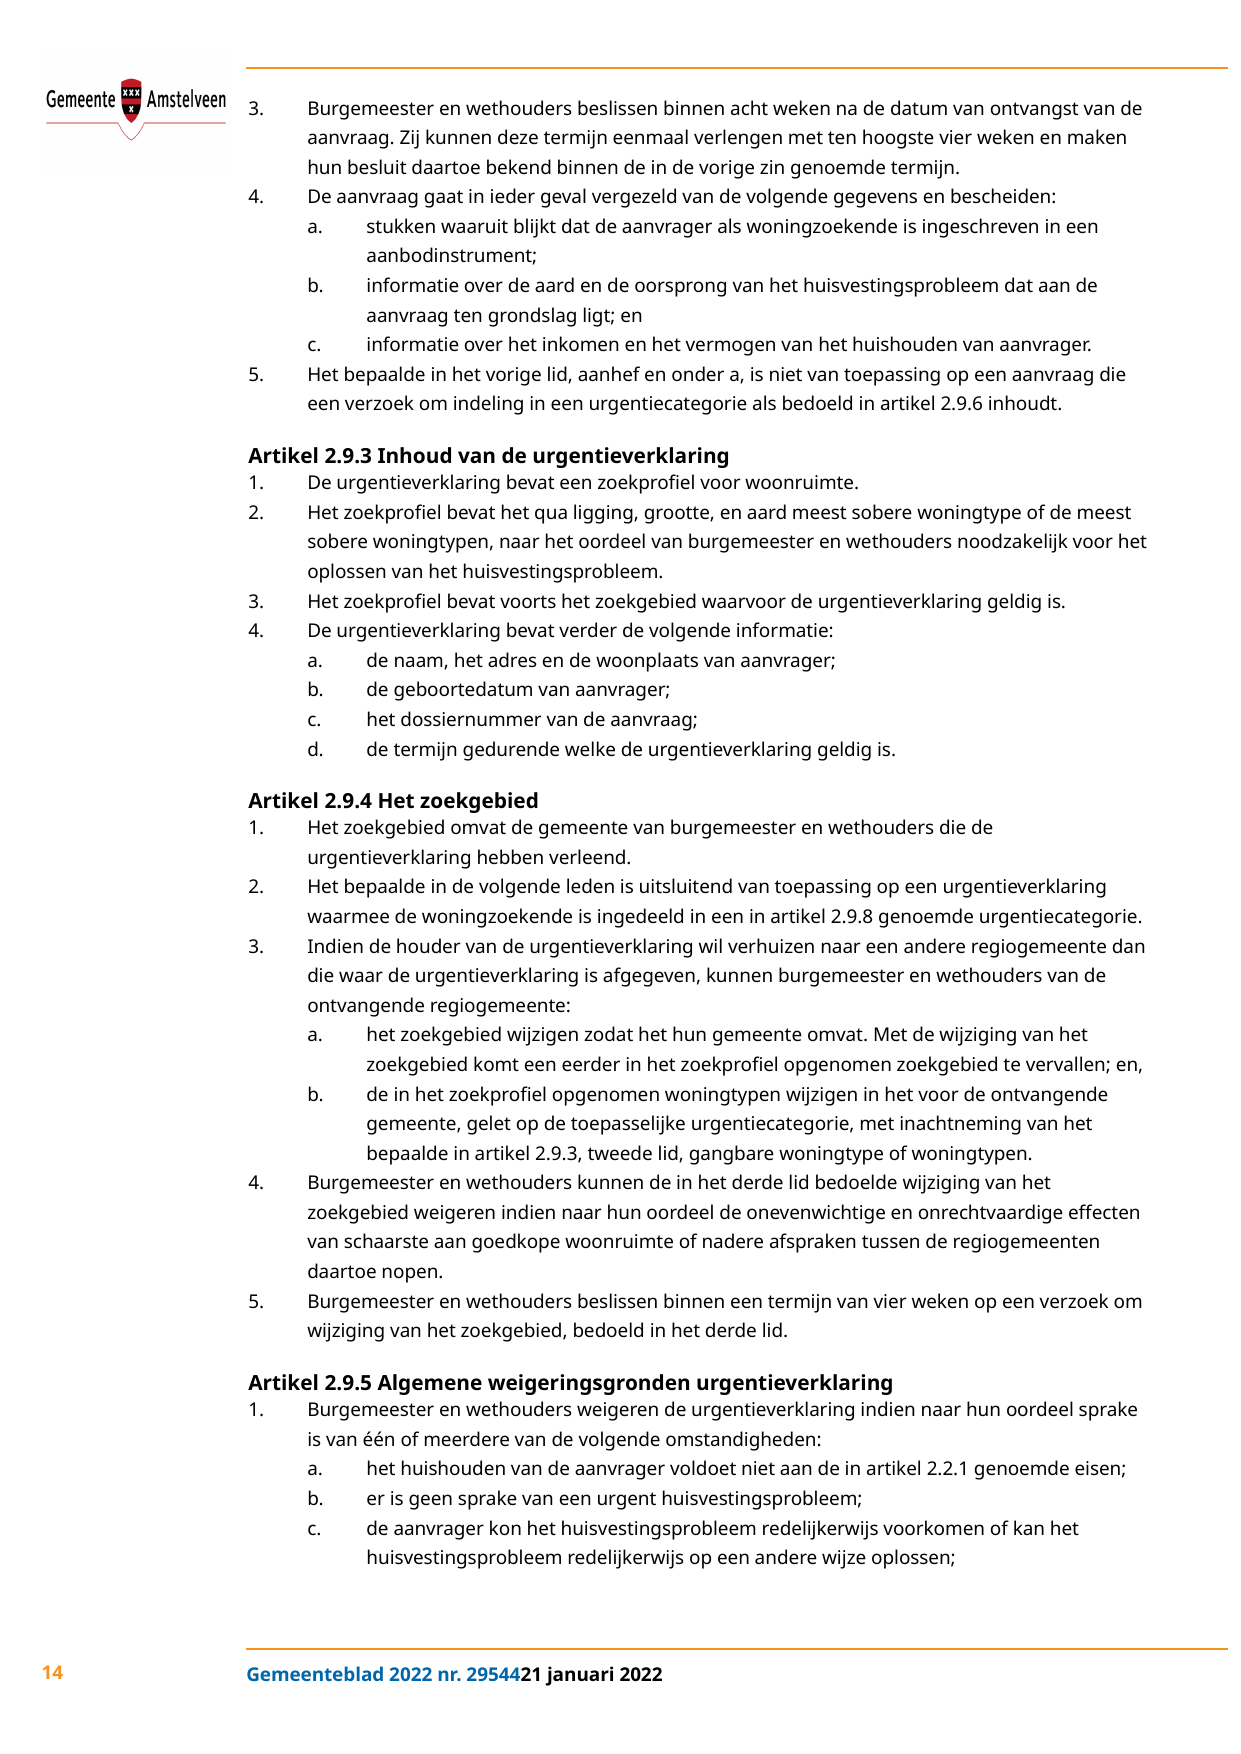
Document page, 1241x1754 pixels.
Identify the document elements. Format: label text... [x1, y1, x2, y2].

list De urgentieverklaring bevat een zoekprofiel voor woonruimte. [248, 469, 1152, 495]
list Het zoekprofiel bevat voorts het zoekgebied waarvoor de urgentieverklaring geldig is. [248, 588, 1152, 613]
text Artikel 2.9.3 Inhoud van de urgentieverklaring [248, 441, 1152, 469]
list de termijn gedurende welke de urgentieverklaring geldig is. [307, 736, 1152, 761]
list Burgemeester en wethouders kunnen de in het derde lid bedoelde wijziging van het zoekgebied weigeren indien naar hun oordeel de onevenwichtige en onrechtvaardige effecten van schaarste aan goedkope woonruimte of nadere afspraken tussen de regiogemeenten daartoe nopen. [248, 1169, 1152, 1284]
list Het zoekprofiel bevat het qua ligging, grootte, en aard meest sobere woningtype of de meest sobere woningtypen, naar het oordeel van burgemeester en wethouders noodzakelijk voor het oplossen van het huisvestingsprobleem. [248, 499, 1152, 584]
list de geboortedatum van aanvrager; [307, 677, 1152, 702]
list informatie over het inkomen en het vermogen van het huishouden van aanvrager. [307, 331, 1152, 357]
list Burgemeester en wethouders beslissen binnen een termijn van vier weken op een verzoek om wijziging van het zoekgebied, bedoeld in het derde lid. [248, 1288, 1152, 1343]
list de in het zoekprofiel opgenomen woningtypen wijzigen in het voor de ontvangende gemeente, gelet op de toepasselijke urgentiecategorie, met inachtneming van het bepaalde in artikel 2.9.3, tweede lid, gangbare woningtype of woningtypen. [307, 1081, 1152, 1166]
list het zoekgebied wijzigen zodat het hun gemeente omvat. Met de wijziging van het zoekgebied komt een eerder in het zoekprofiel opgenomen zoekgebied te vervallen; en, [307, 1022, 1152, 1077]
list stukken waaruit blijkt dat de aanvrager als woningzoekende is ingeschreven in een aanbodinstrument; [307, 213, 1152, 268]
list het huishouden van de aanvrager voldoet niet aan de in artikel 2.2.1 genoemde eisen; [307, 1456, 1152, 1481]
list Indien de houder van de urgentieverklaring wil verhuizen naar een andere regiogemeente dan die waar de urgentieverklaring is afgegeven, kunnen burgemeester en wethouders van de ontvangende regiogemeente: [248, 933, 1152, 1018]
list de aanvrager kon het huisvestingsprobleem redelijkerwijs voorkomen of kan het huisvestingsprobleem redelijkerwijs op een andere wijze oplossen; [307, 1515, 1152, 1570]
list er is geen sprake van een urgent huisvestingsprobleem; [307, 1485, 1152, 1511]
list informatie over de aard en de oorsprong van het huisvestingsprobleem dat aan de aanvraag ten grondslag ligt; en [307, 272, 1152, 328]
text Artikel 2.9.5 Algemene weigeringsgronden urgentieverklaring [248, 1368, 1152, 1396]
list het dossiernummer van de aanvraag; [307, 706, 1152, 732]
list Burgemeester en wethouders beslissen binnen acht weken na de datum van ontvangst van de aanvraag. Zij kunnen deze termijn eenmaal verlengen met ten hoogste vier weken en maken hun besluit daartoe bekend binnen de in de vorige zin genoemde termijn. [248, 95, 1152, 180]
list Het zoekgebied omvat de gemeente van burgemeester en wethouders die de urgentieverklaring hebben verleend. [248, 814, 1152, 870]
list De urgentieverklaring bevat verder de volgende informatie: [248, 617, 1152, 643]
list Burgemeester en wethouders weigeren de urgentieverklaring indien naar hun oordeel sprake is van één of meerdere van de volgende omstandigheden: [248, 1396, 1152, 1452]
list Het bepaalde in de volgende leden is uitsluitend van toepassing op een urgentieverklaring waarmee de woningzoekende is ingedeeld in een in artikel 2.9.8 genoemde urgentiecategorie. [248, 874, 1152, 929]
list Het bepaalde in het vorige lid, aanhef en onder a, is niet van toepassing op een aanvraag die een verzoek om indeling in een urgentiecategorie als bedoeld in artikel 2.9.6 inhoudt. [248, 361, 1152, 416]
picture [41, 47, 231, 172]
list De aanvraag gaat in ieder geval vergezeld van de volgende gegevens en bescheiden: [248, 183, 1152, 209]
text Artikel 2.9.4 Het zoekgebied [248, 786, 1152, 814]
list de naam, het adres en de woonplaats van aanvrager; [307, 647, 1152, 673]
